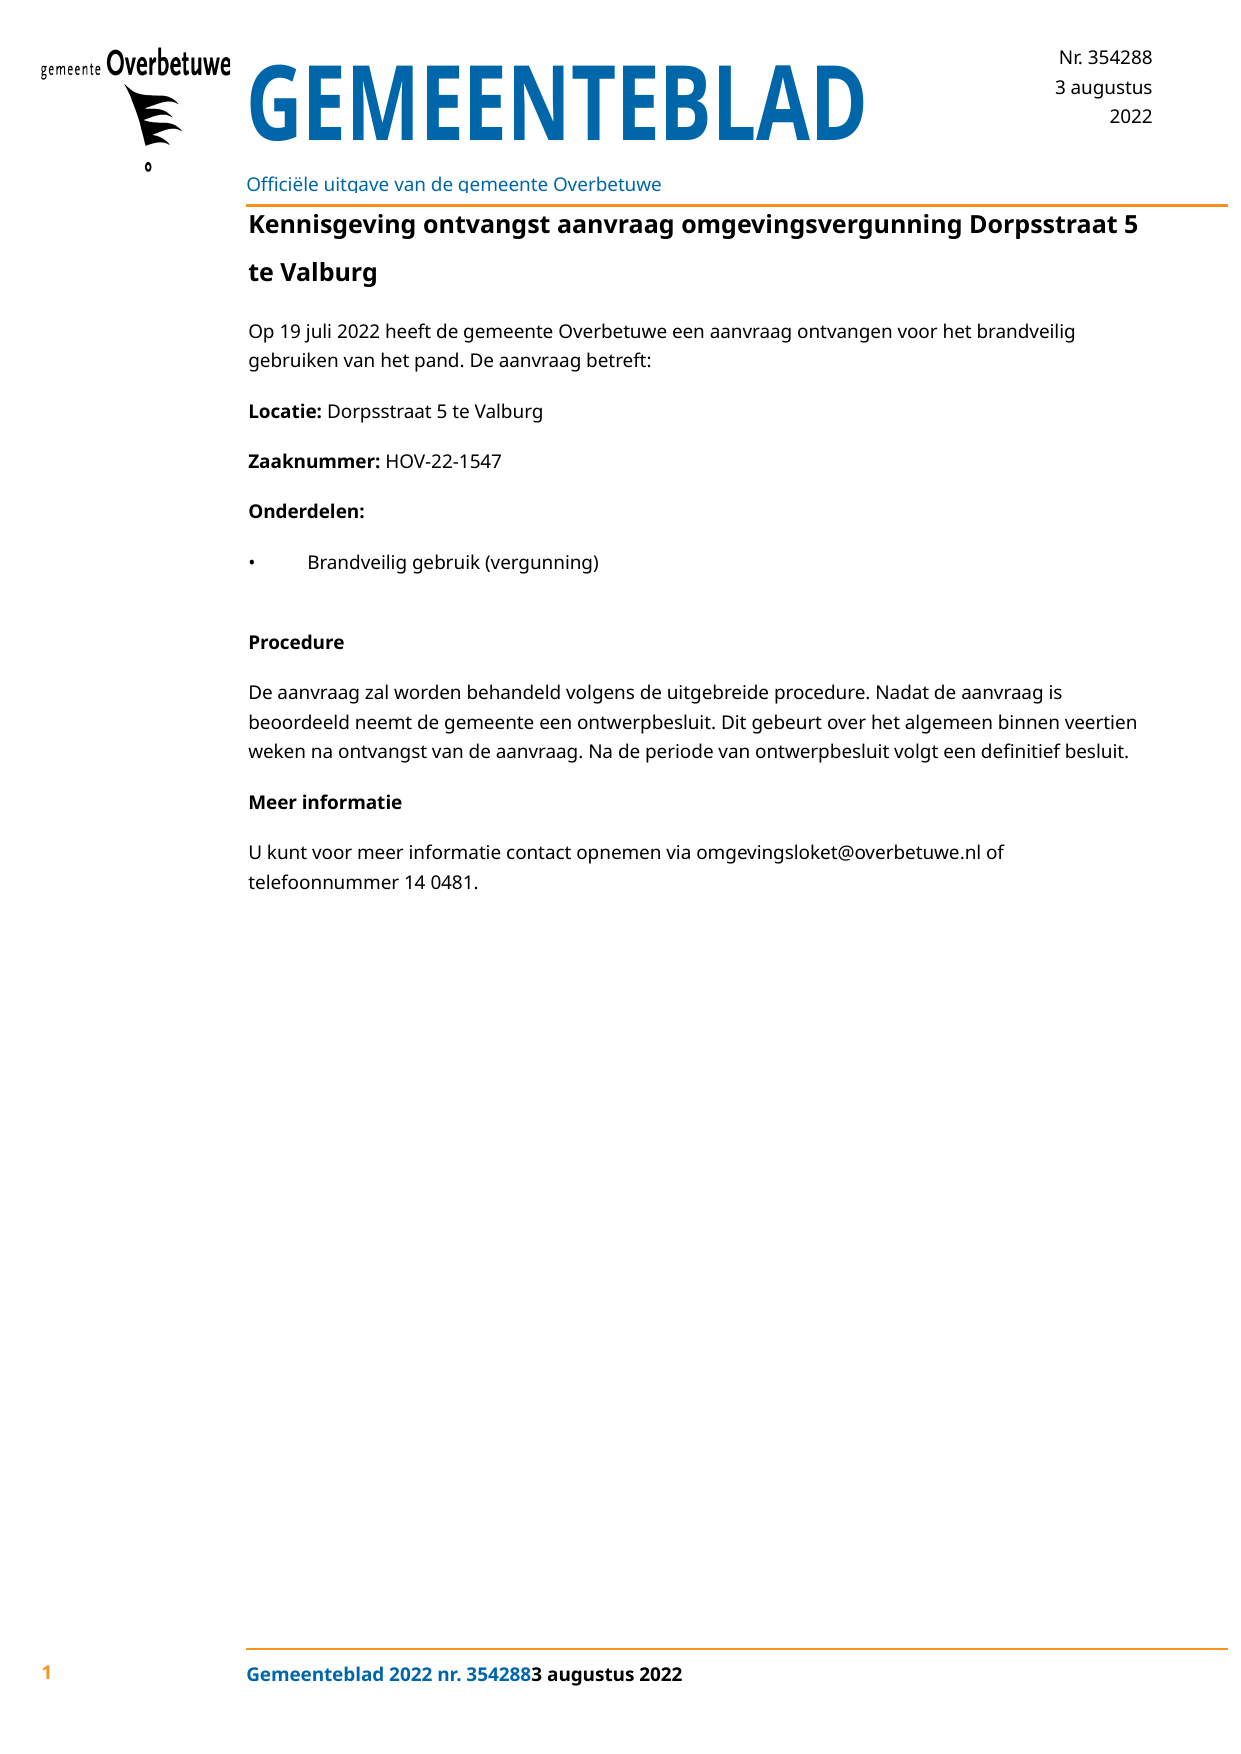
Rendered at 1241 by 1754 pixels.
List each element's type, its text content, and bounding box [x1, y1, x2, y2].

text Onderdelen: [248, 499, 1152, 524]
text De aanvraag zal worden behandeld volgens de uitgebreide procedure. Nadat de aanvraag is beoordeeld neemt de gemeente een ontwerpbesluit. Dit gebeurt over het algemeen binnen veertien weken na ontvangst van de aanvraag. Na de periode van ontwerpbesluit volgt een definitief besluit. [248, 679, 1152, 764]
text Meer informatie [248, 789, 1152, 815]
text Locatie: Dorpsstraat 5 te Valburg [248, 398, 1152, 424]
picture [41, 47, 231, 172]
list Brandveilig gebruik (vergunning) [248, 549, 1152, 575]
text Procedure [248, 629, 1152, 655]
text U kunt voor meer informatie contact opnemen via omgevingsloket@overbetuwe.nl of telefoonnummer 14 0481. [248, 839, 1152, 895]
text Zaaknummer: HOV-22-1547 [248, 448, 1152, 474]
text Kennisgeving ontvangst aanvraag omgevingsvergunning Dorpsstraat 5 te Valburg [248, 207, 1152, 288]
text Op 19 juli 2022 heeft de gemeente Overbetuwe een aanvraag ontvangen voor het brandveilig gebruiken van het pand. De aanvraag betreft: [248, 318, 1152, 373]
